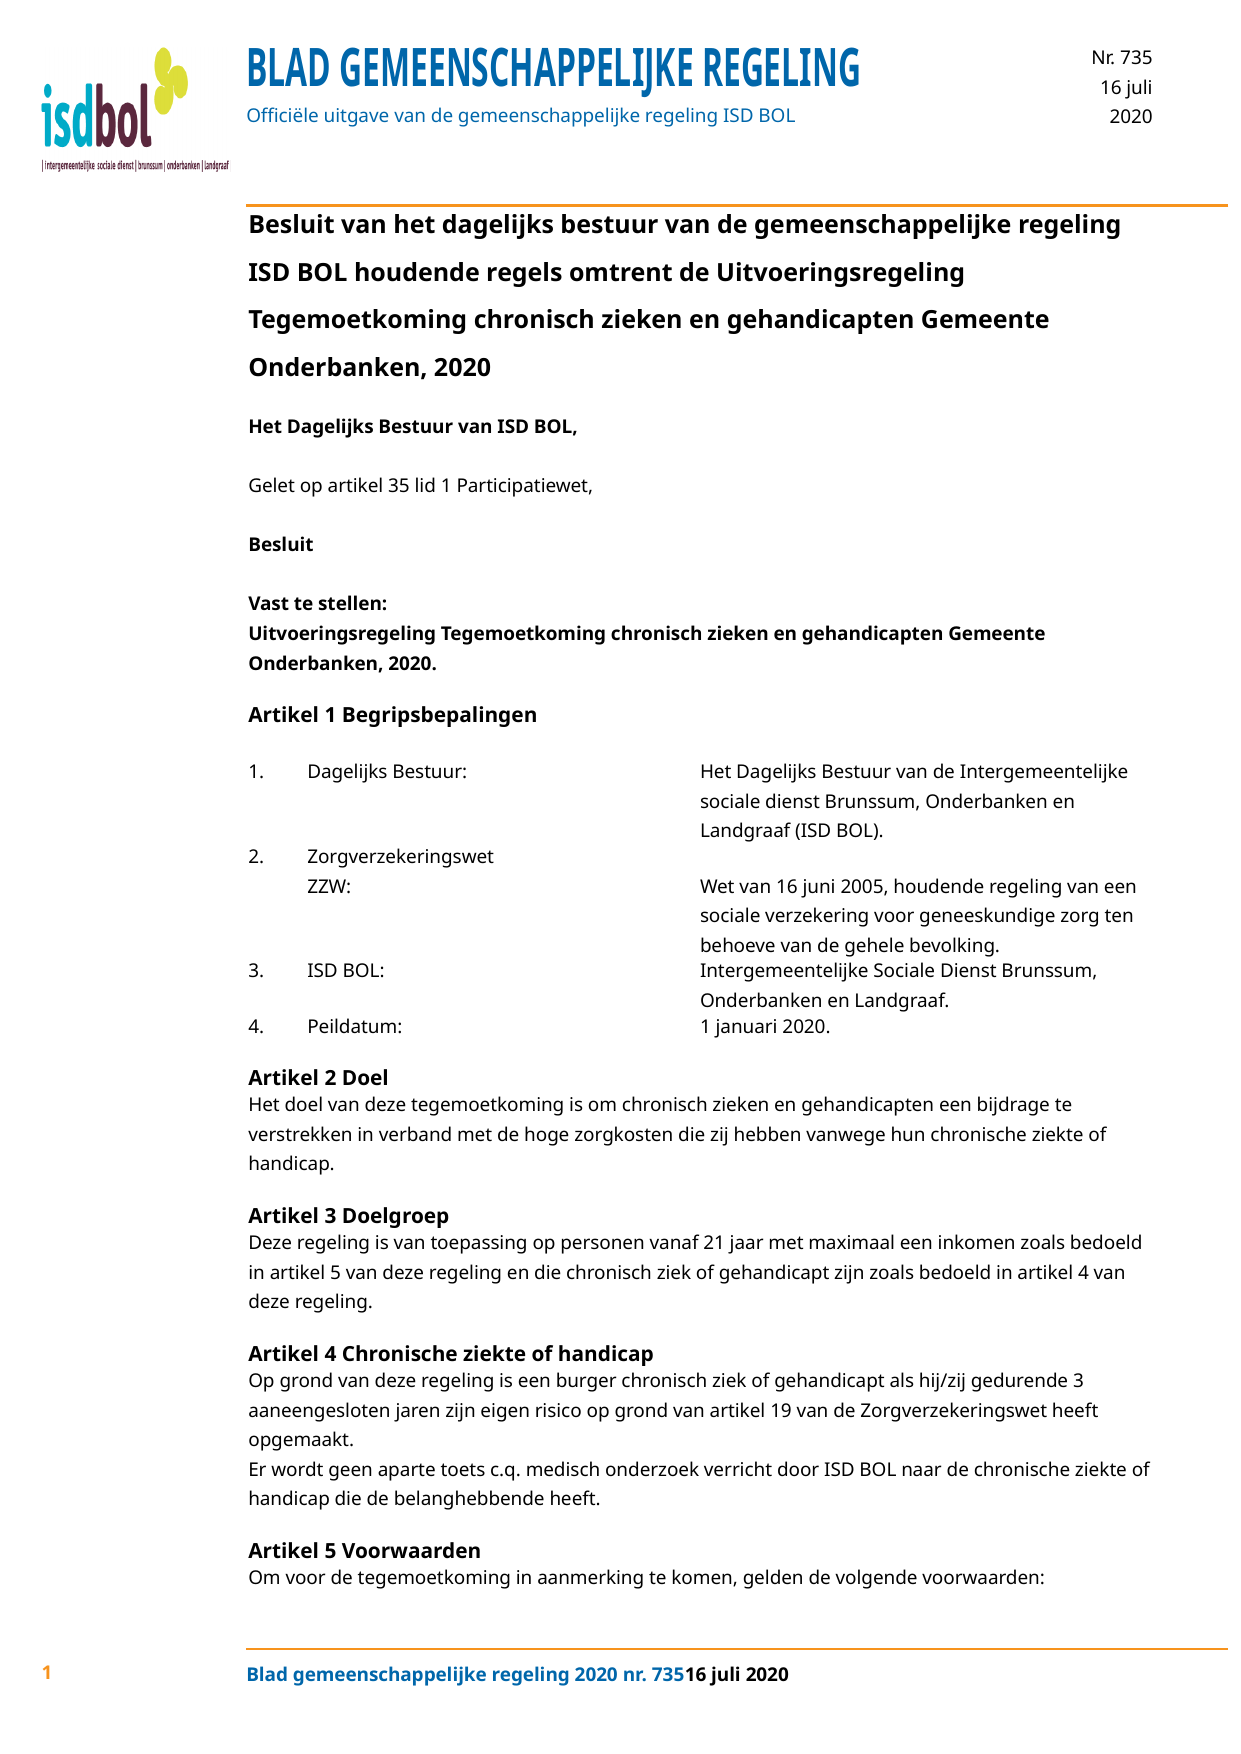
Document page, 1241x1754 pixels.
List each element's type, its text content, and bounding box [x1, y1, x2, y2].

table_header Dagelijks Bestuur: [248, 758, 700, 843]
table_cell Intergemeentelijke Sociale Dienst Brunssum, Onderbanken en Landgraaf. [700, 958, 1152, 1013]
text Uitvoeringsregeling Tegemoetkoming chronisch zieken en gehandicapten Gemeente Onderbanken, 2020. [248, 620, 1152, 676]
text Vast te stellen: [248, 591, 1152, 616]
text Artikel 3 Doelgroep [248, 1201, 1152, 1229]
text Artikel 1 Begripsbepalingen [248, 700, 1152, 729]
text Besluit [248, 531, 1152, 557]
text Artikel 2 Doel [248, 1063, 1152, 1091]
text Deze regeling is van toepassing op personen vanaf 21 jaar met maximaal een inkomen zoals bedoeld in artikel 5 van deze regeling en die chronisch ziek of gehandicapt zijn zoals bedoeld in artikel 4 van deze regeling. [248, 1229, 1152, 1314]
text Om voor de tegemoetkoming in aanmerking te komen, gelden de volgende voorwaarden: [248, 1564, 1152, 1590]
text Gelet op artikel 35 lid 1 Participatiewet, [248, 472, 1152, 498]
table_cell ISD BOL: [248, 958, 700, 1013]
text Het Dagelijks Bestuur van ISD BOL, [248, 413, 1152, 439]
table_cell 1 januari 2020. [700, 1013, 1152, 1039]
text Er wordt geen aparte toets c.q. medisch onderzoek verricht door ISD BOL naar de chronische ziekte of handicap die de belanghebbende heeft. [248, 1456, 1152, 1511]
text Artikel 4 Chronische ziekte of handicap [248, 1339, 1152, 1367]
text Op grond van deze regeling is een burger chronisch ziek of gehandicapt als hij/zij gedurende 3 aaneengesloten jaren zijn eigen risico op grond van artikel 19 van de Zorgverzekeringswet heeft opgemaakt. [248, 1367, 1152, 1452]
table_header Het Dagelijks Bestuur van de Intergemeentelijke sociale dienst Brunssum, Onderbanken en Landgraaf (ISD BOL). [700, 758, 1152, 843]
picture [41, 47, 231, 172]
table_cell Zorgverzekeringswet ZZW: [248, 843, 700, 958]
text Artikel 5 Voorwaarden [248, 1536, 1152, 1564]
text Besluit van het dagelijks bestuur van de gemeenschappelijke regeling ISD BOL houdende regels omtrent de Uitvoeringsregeling Tegemoetkoming chronisch zieken en gehandicapten Gemeente Onderbanken, 2020 [248, 207, 1152, 384]
table_cell Wet van 16 juni 2005, houdende regeling van een sociale verzekering voor geneeskundige zorg ten behoeve van de gehele bevolking. [700, 843, 1152, 958]
table_cell Peildatum: [248, 1013, 700, 1039]
text Het doel van deze tegemoetkoming is om chronisch zieken en gehandicapten een bijdrage te verstrekken in verband met de hoge zorgkosten die zij hebben vanwege hun chronische ziekte of handicap. [248, 1091, 1152, 1176]
